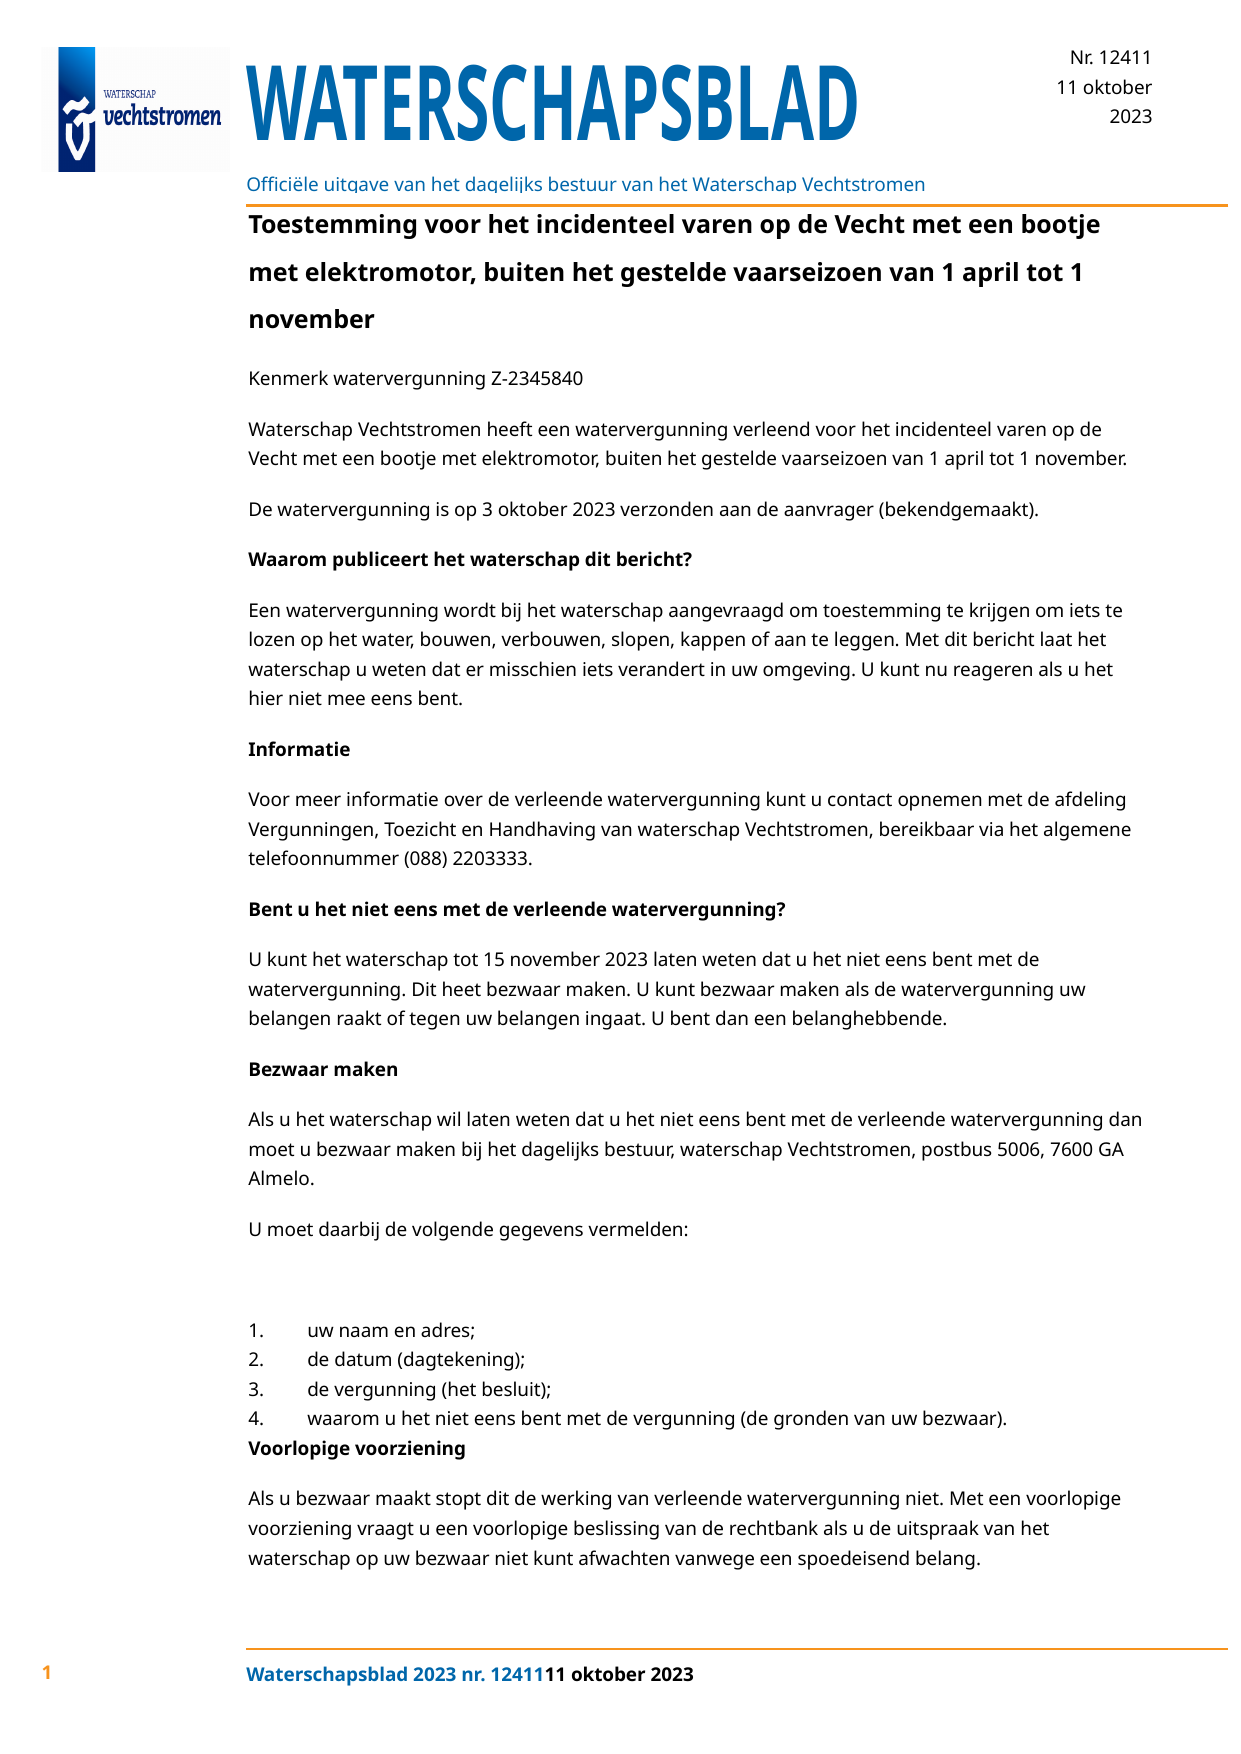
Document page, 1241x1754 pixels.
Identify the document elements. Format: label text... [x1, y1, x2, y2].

picture [41, 47, 231, 172]
list waarom u het niet eens bent met de vergunning (de gronden van uw bezwaar). [248, 1406, 1152, 1431]
text Als u bezwaar maakt stopt dit de werking van verleende watervergunning niet. Met een voorlopige voorziening vraagt u een voorlopige beslissing van de rechtbank als u de uitspraak van het waterschap op uw bezwaar niet kunt afwachten vanwege een spoedeisend belang. [248, 1486, 1152, 1570]
text Toestemming voor het incidenteel varen op de Vecht met een bootje met elektromotor, buiten het gestelde vaarseizoen van 1 april tot 1 november [248, 207, 1152, 336]
text U moet daarbij de volgende gegevens vermelden: [248, 1216, 1152, 1242]
list uw naam en adres; [248, 1317, 1152, 1342]
text Bezwaar maken [248, 1056, 1152, 1082]
text Een watervergunning wordt bij het waterschap aangevraagd om toestemming te krijgen om iets te lozen op het water, bouwen, verbouwen, slopen, kappen of aan te leggen. Met dit bericht laat het waterschap u weten dat er misschien iets verandert in uw omgeving. U kunt nu reageren als u het hier niet mee eens bent. [248, 597, 1152, 711]
text Als u het waterschap wil laten weten dat u het niet eens bent met de verleende watervergunning dan moet u bezwaar maken bij het dagelijks bestuur, waterschap Vechtstromen, postbus 5006, 7600 GA Almelo. [248, 1106, 1152, 1191]
text Bent u het niet eens met de verleende watervergunning? [248, 896, 1152, 922]
list de vergunning (het besluit); [248, 1376, 1152, 1402]
text Informatie [248, 736, 1152, 762]
text De watervergunning is op 3 oktober 2023 verzonden aan de aanvrager (bekendgemaakt). [248, 496, 1152, 522]
text Waterschap Vechtstromen heeft een watervergunning verleend voor het incidenteel varen op de Vecht met een bootje met elektromotor, buiten het gestelde vaarseizoen van 1 april tot 1 november. [248, 416, 1152, 471]
text U kunt het waterschap tot 15 november 2023 laten weten dat u het niet eens bent met de watervergunning. Dit heet bezwaar maken. U kunt bezwaar maken als de watervergunning uw belangen raakt of tegen uw belangen ingaat. U bent dan een belanghebbende. [248, 946, 1152, 1031]
text Waarom publiceert het waterschap dit bericht? [248, 546, 1152, 572]
list de datum (dagtekening); [248, 1346, 1152, 1372]
text Voorlopige voorziening [248, 1435, 1152, 1461]
text Voor meer informatie over de verleende watervergunning kunt u contact opnemen met de afdeling Vergunningen, Toezicht en Handhaving van waterschap Vechtstromen, bereikbaar via het algemene telefoonnummer (088) 2203333. [248, 786, 1152, 871]
text Kenmerk watervergunning Z-2345840 [248, 366, 1152, 391]
